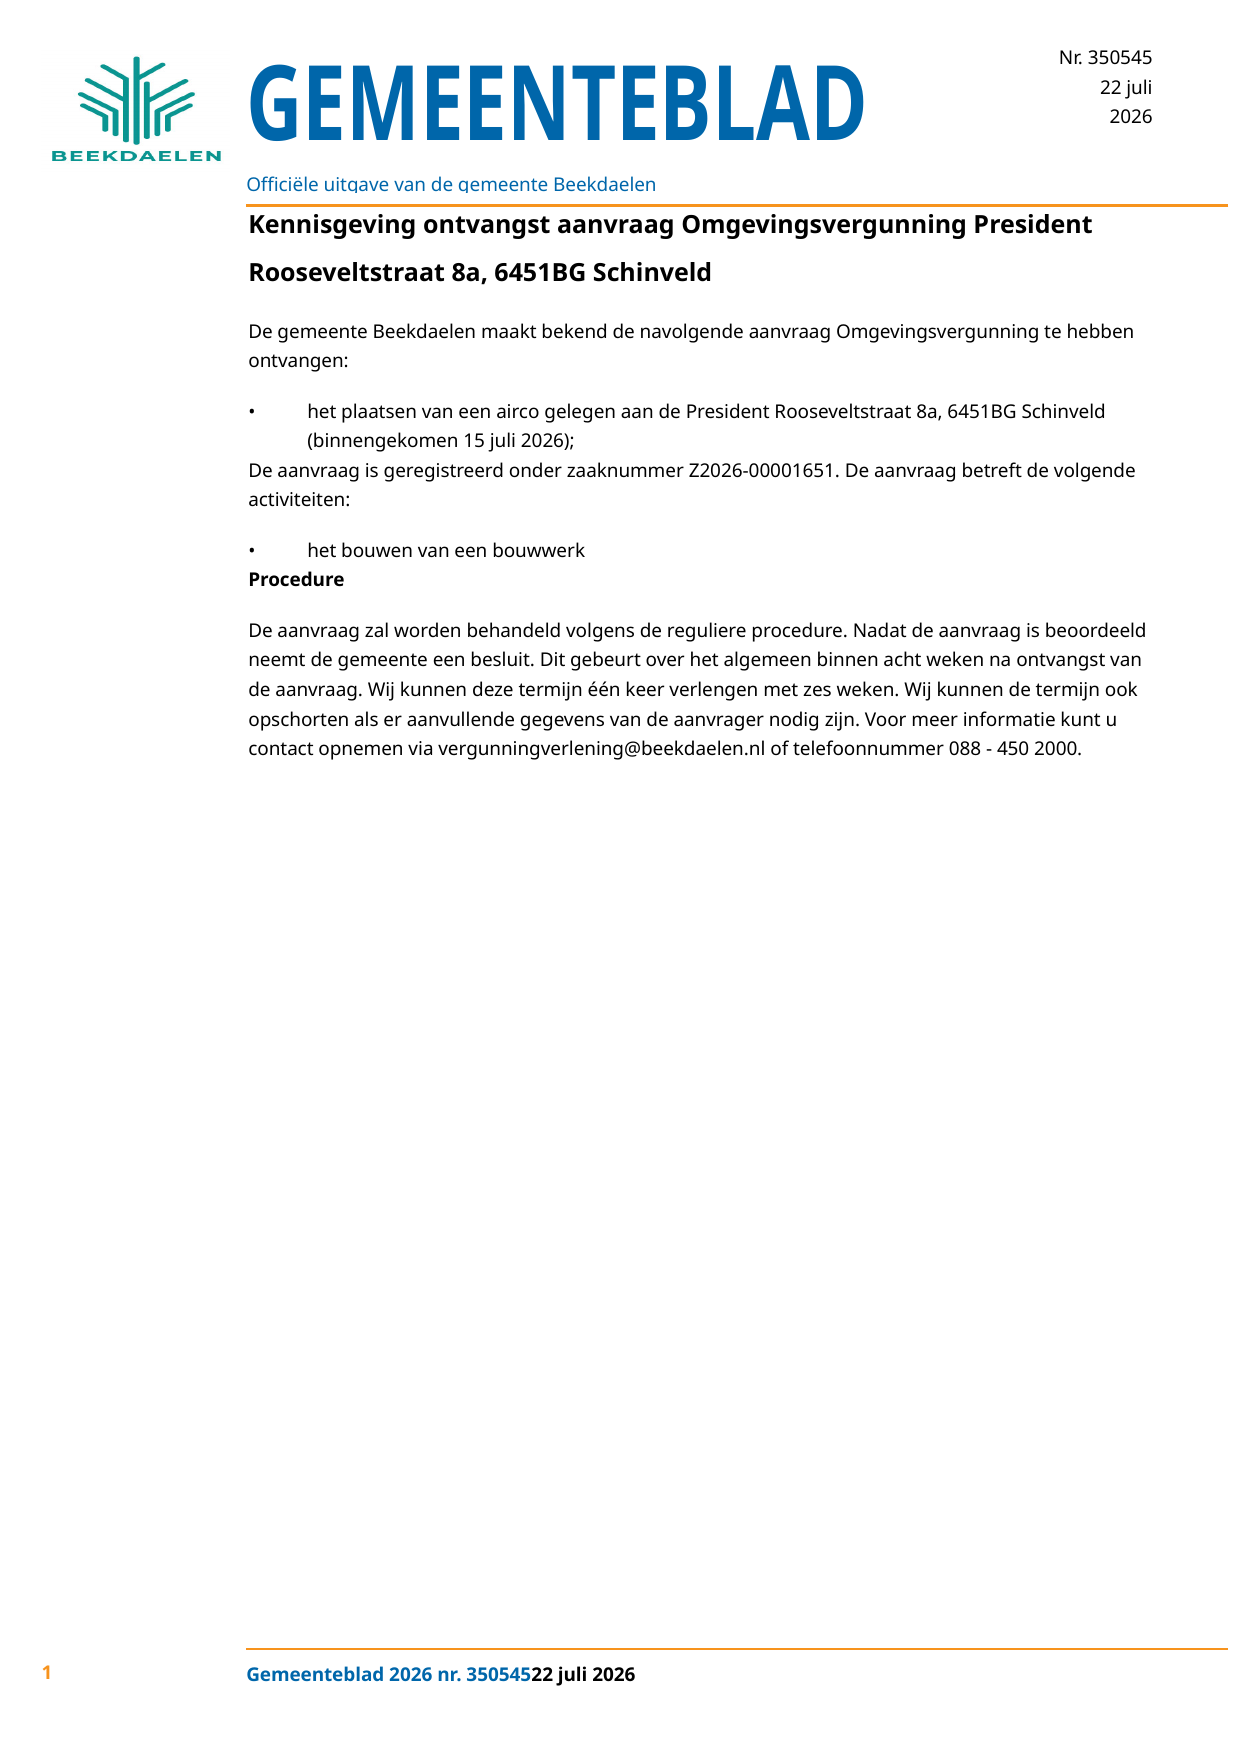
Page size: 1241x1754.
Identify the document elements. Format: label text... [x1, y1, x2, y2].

text Kennisgeving ontvangst aanvraag Omgevingsvergunning President Rooseveltstraat 8a, 6451BG Schinveld [248, 207, 1152, 288]
picture [41, 47, 231, 172]
text Procedure [248, 567, 1152, 592]
text De gemeente Beekdaelen maakt bekend de navolgende aanvraag Omgevingsvergunning te hebben ontvangen: [248, 318, 1152, 373]
text De aanvraag zal worden behandeld volgens de reguliere procedure. Nadat de aanvraag is beoordeeld neemt de gemeente een besluit. Dit gebeurt over het algemeen binnen acht weken na ontvangst van de aanvraag. Wij kunnen deze termijn één keer verlengen met zes weken. Wij kunnen de termijn ook opschorten als er aanvullende gegevens van de aanvrager nodig zijn. Voor meer informatie kunt u contact opnemen via vergunningverlening@beekdaelen.nl of telefoonnummer 088 - 450 2000. [248, 617, 1152, 761]
list het plaatsen van een airco gelegen aan de President Rooseveltstraat 8a, 6451BG Schinveld (binnengekomen 15 juli 2026); [248, 398, 1152, 453]
text De aanvraag is geregistreerd onder zaaknummer Z2026-00001651. De aanvraag betreft de volgende activiteiten: [248, 457, 1152, 512]
list het bouwen van een bouwwerk [248, 537, 1152, 563]
